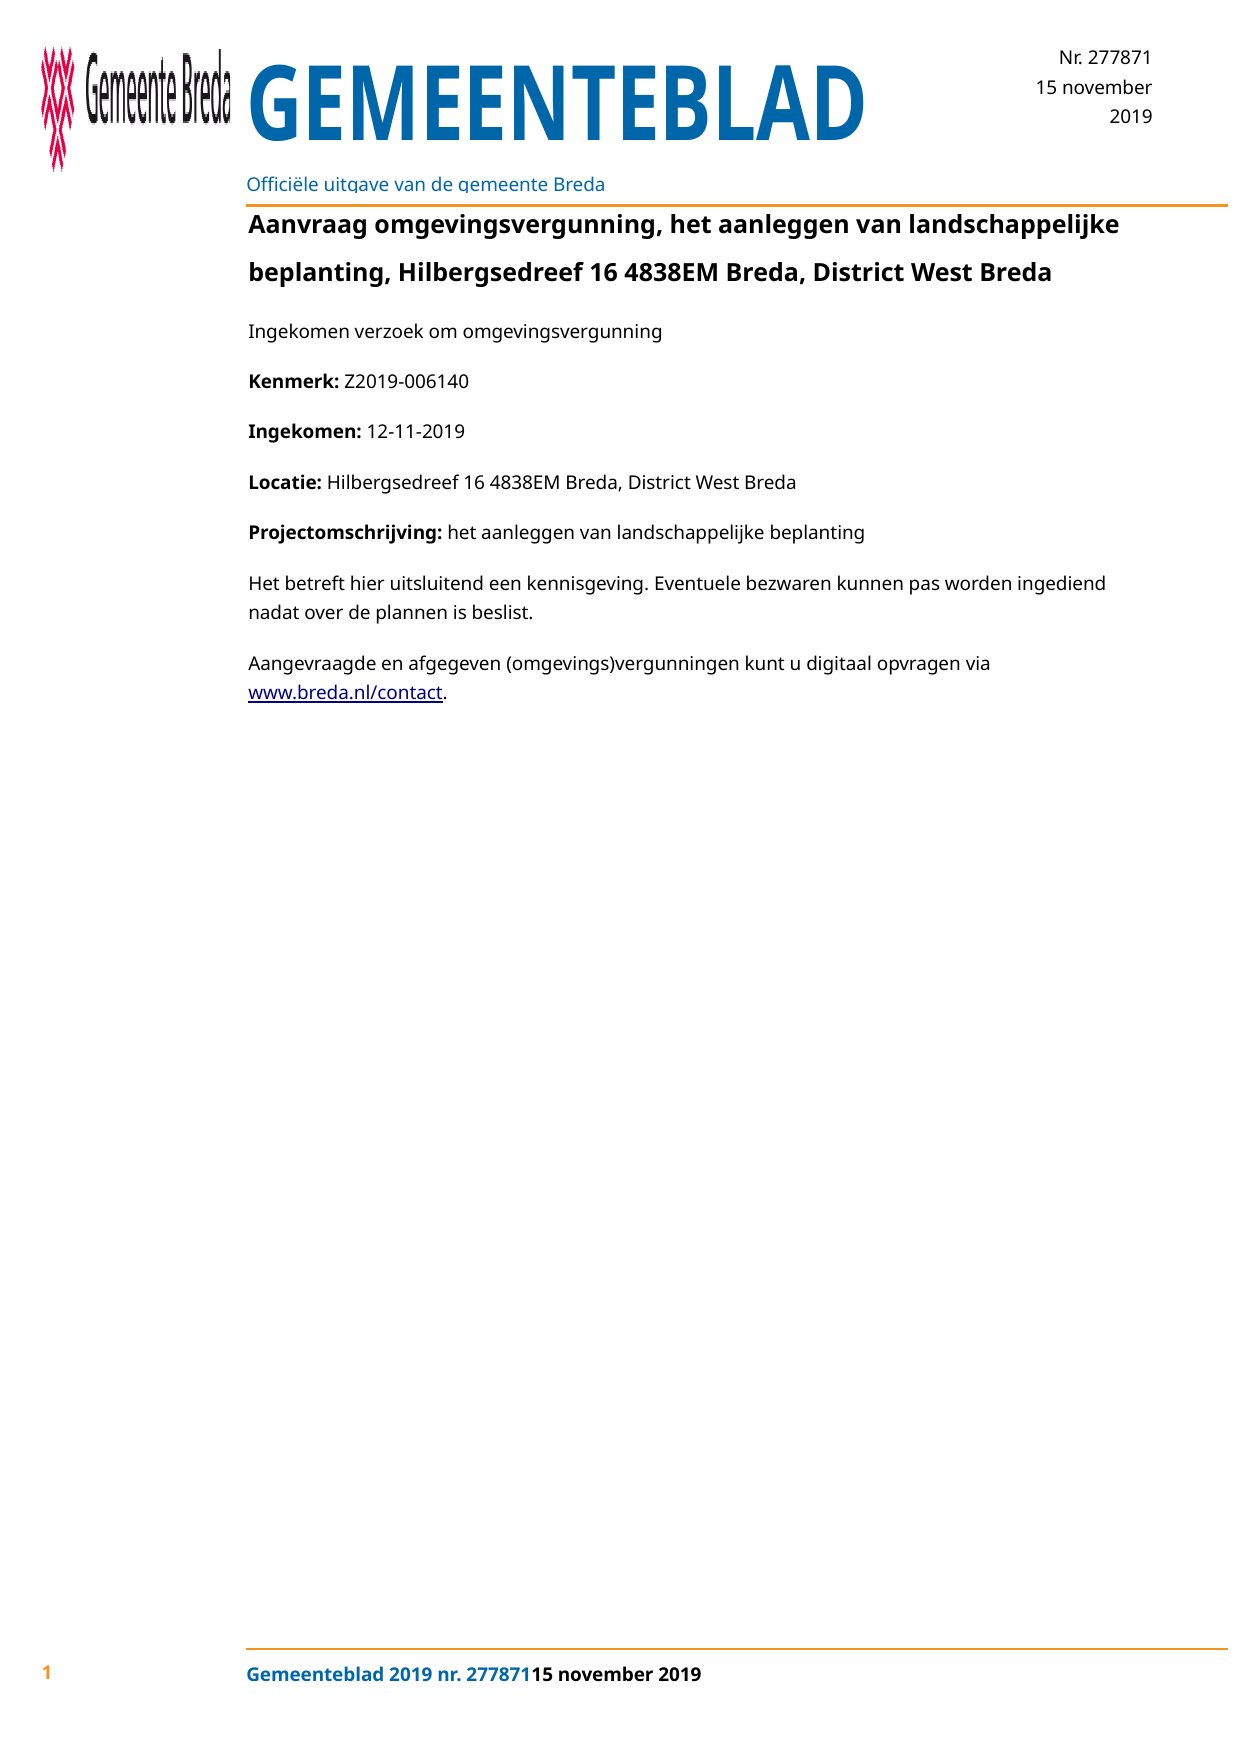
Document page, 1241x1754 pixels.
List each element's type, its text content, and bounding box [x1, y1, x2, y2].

text Locatie: Hilbergsedreef 16 4838EM Breda, District West Breda [248, 469, 1152, 495]
text Ingekomen: 12-11-2019 [248, 419, 1152, 444]
text Aangevraagde en afgegeven (omgevings)vergunningen kunt u digitaal opvragen via www.breda.nl/contact. [248, 650, 1152, 705]
text Ingekomen verzoek om omgevingsvergunning [248, 318, 1152, 344]
text Aanvraag omgevingsvergunning, het aanleggen van landschappelijke beplanting, Hilbergsedreef 16 4838EM Breda, District West Breda [248, 207, 1152, 288]
picture [41, 47, 231, 172]
text Het betreft hier uitsluitend een kennisgeving. Eventuele bezwaren kunnen pas worden ingediend nadat over de plannen is beslist. [248, 570, 1152, 625]
text Kenmerk: Z2019-006140 [248, 368, 1152, 394]
text Projectomschrijving: het aanleggen van landschappelijke beplanting [248, 519, 1152, 545]
